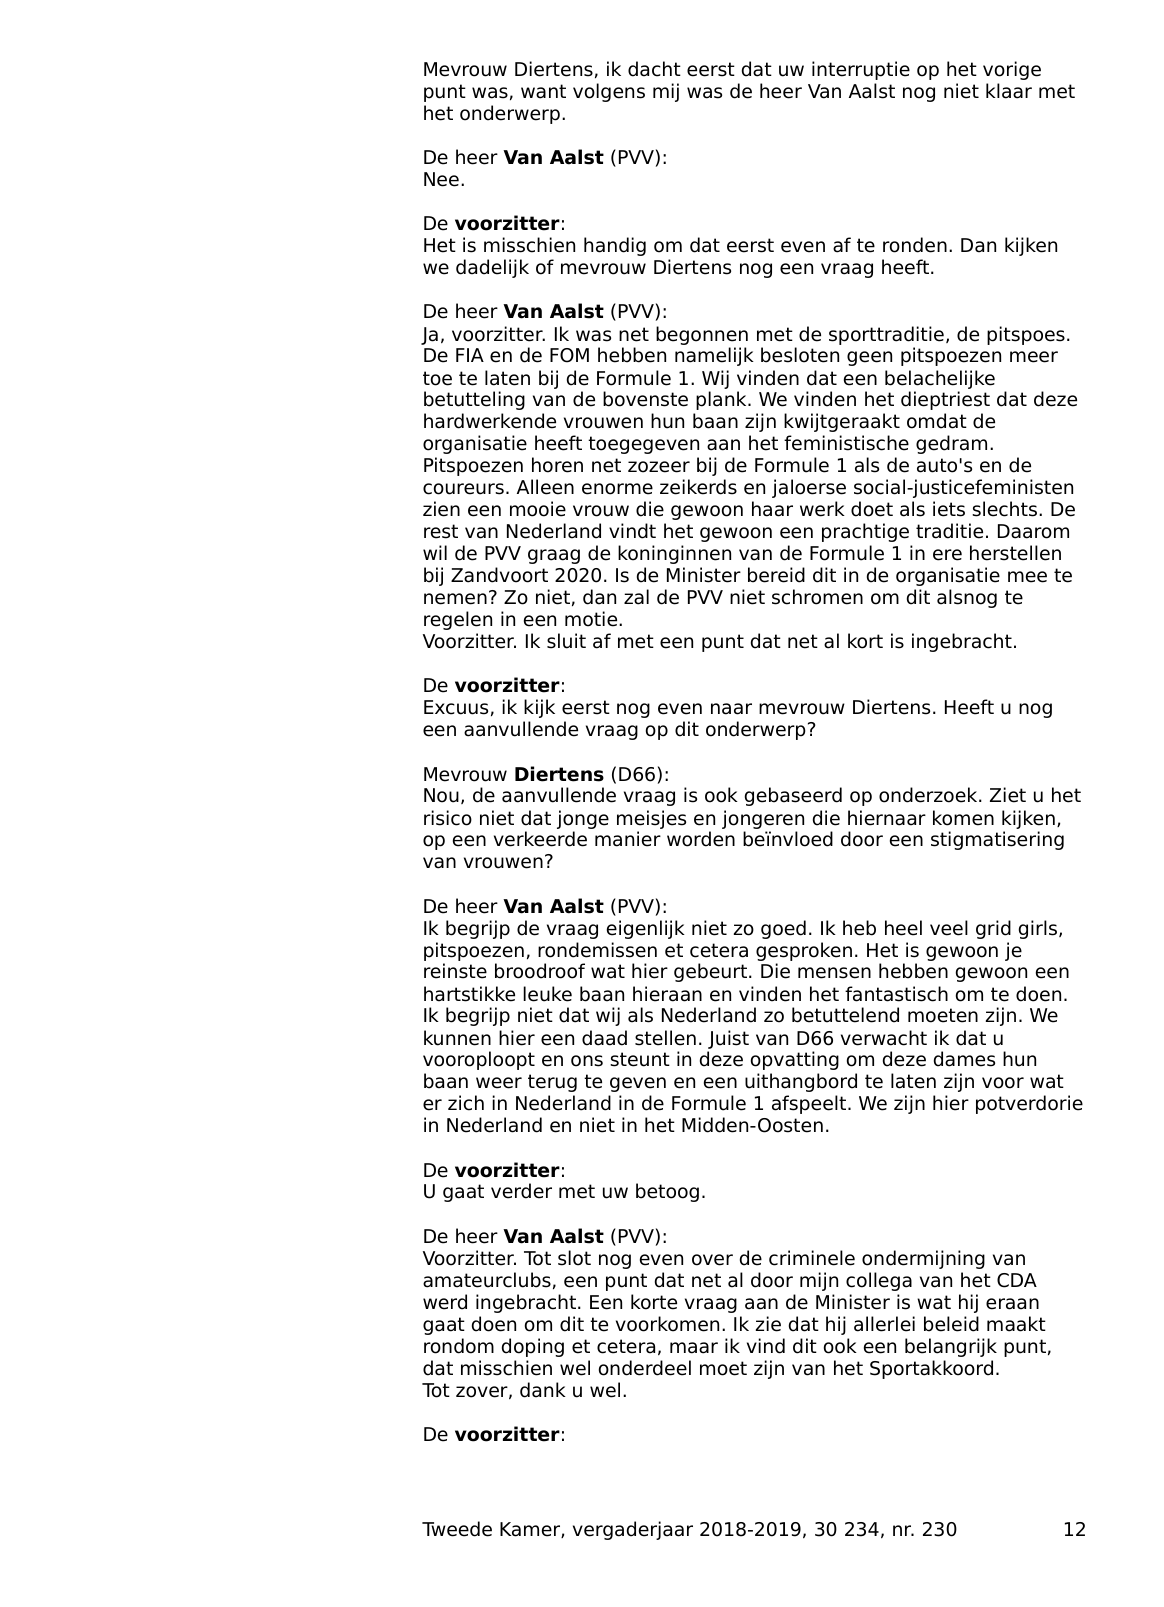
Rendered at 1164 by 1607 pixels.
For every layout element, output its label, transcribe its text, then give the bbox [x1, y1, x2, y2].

text U gaat verder met uw betoog. [422, 1181, 1087, 1203]
text De voorzitter: [422, 213, 1087, 235]
text De voorzitter: [422, 1424, 1087, 1446]
text Mevrouw Diertens (D66): [422, 763, 1087, 785]
text Nou, de aanvullende vraag is ook gebaseerd op onderzoek. Ziet u het risico niet dat jonge meisjes en jongeren die hiernaar komen kijken, op een verkeerde manier worden beïnvloed door een stigmatisering van vrouwen? [422, 785, 1087, 873]
text Tot zover, dank u wel. [422, 1379, 1087, 1401]
text De heer Van Aalst (PVV): [422, 301, 1087, 323]
text De voorzitter: [422, 1159, 1087, 1181]
text De heer Van Aalst (PVV): [422, 1226, 1087, 1248]
text De voorzitter: [422, 675, 1087, 697]
text Voorzitter. Tot slot nog even over de criminele ondermijning van amateurclubs, een punt dat net al door mijn collega van het CDA werd ingebracht. Een korte vraag aan de Minister is wat hij eraan gaat doen om dit te voorkomen. Ik zie dat hij allerlei beleid maakt rondom doping et cetera, maar ik vind dit ook een belangrijk punt, dat misschien wel onderdeel moet zijn van het Sportakkoord. [422, 1248, 1087, 1379]
text Nee. [422, 169, 1087, 191]
text Ja, voorzitter. Ik was net begonnen met de sporttraditie, de pitspoes. De FIA en de FOM hebben namelijk besloten geen pitspoezen meer toe te laten bij de Formule 1. Wij vinden dat een belachelijke betutteling van de bovenste plank. We vinden het dieptriest dat deze hardwerkende vrouwen hun baan zijn kwijtgeraakt omdat de organisatie heeft toegegeven aan het feministische gedram. Pitspoezen horen net zozeer bij de Formule 1 als de auto's en de coureurs. Alleen enorme zeikerds en jaloerse social-justicefeministen zien een mooie vrouw die gewoon haar werk doet als iets slechts. De rest van Nederland vindt het gewoon een prachtige traditie. Daarom wil de PVV graag de koninginnen van de Formule 1 in ere herstellen bij Zandvoort 2020. Is de Minister bereid dit in de organisatie mee te nemen? Zo niet, dan zal de PVV niet schromen om dit alsnog te regelen in een motie. [422, 323, 1087, 631]
text Ik begrijp de vraag eigenlijk niet zo goed. Ik heb heel veel grid girls, pitspoezen, rondemissen et cetera gesproken. Het is gewoon je reinste broodroof wat hier gebeurt. Die mensen hebben gewoon een hartstikke leuke baan hieraan en vinden het fantastisch om te doen. Ik begrijp niet dat wij als Nederland zo betuttelend moeten zijn. We kunnen hier een daad stellen. Juist van D66 verwacht ik dat u vooroploopt en ons steunt in deze opvatting om deze dames hun baan weer terug te geven en een uithangbord te laten zijn voor wat er zich in Nederland in de Formule 1 afspeelt. We zijn hier potverdorie in Nederland en niet in het Midden-Oosten. [422, 917, 1087, 1137]
text De heer Van Aalst (PVV): [422, 896, 1087, 917]
text Het is misschien handig om dat eerst even af te ronden. Dan kijken we dadelijk of mevrouw Diertens nog een vraag heeft. [422, 235, 1087, 279]
text Excuus, ik kijk eerst nog even naar mevrouw Diertens. Heeft u nog een aanvullende vraag op dit onderwerp? [422, 697, 1087, 741]
text De heer Van Aalst (PVV): [422, 147, 1087, 169]
text Mevrouw Diertens, ik dacht eerst dat uw interruptie op het vorige punt was, want volgens mij was de heer Van Aalst nog niet klaar met het onderwerp. [422, 59, 1087, 125]
text Voorzitter. Ik sluit af met een punt dat net al kort is ingebracht. [422, 631, 1087, 653]
